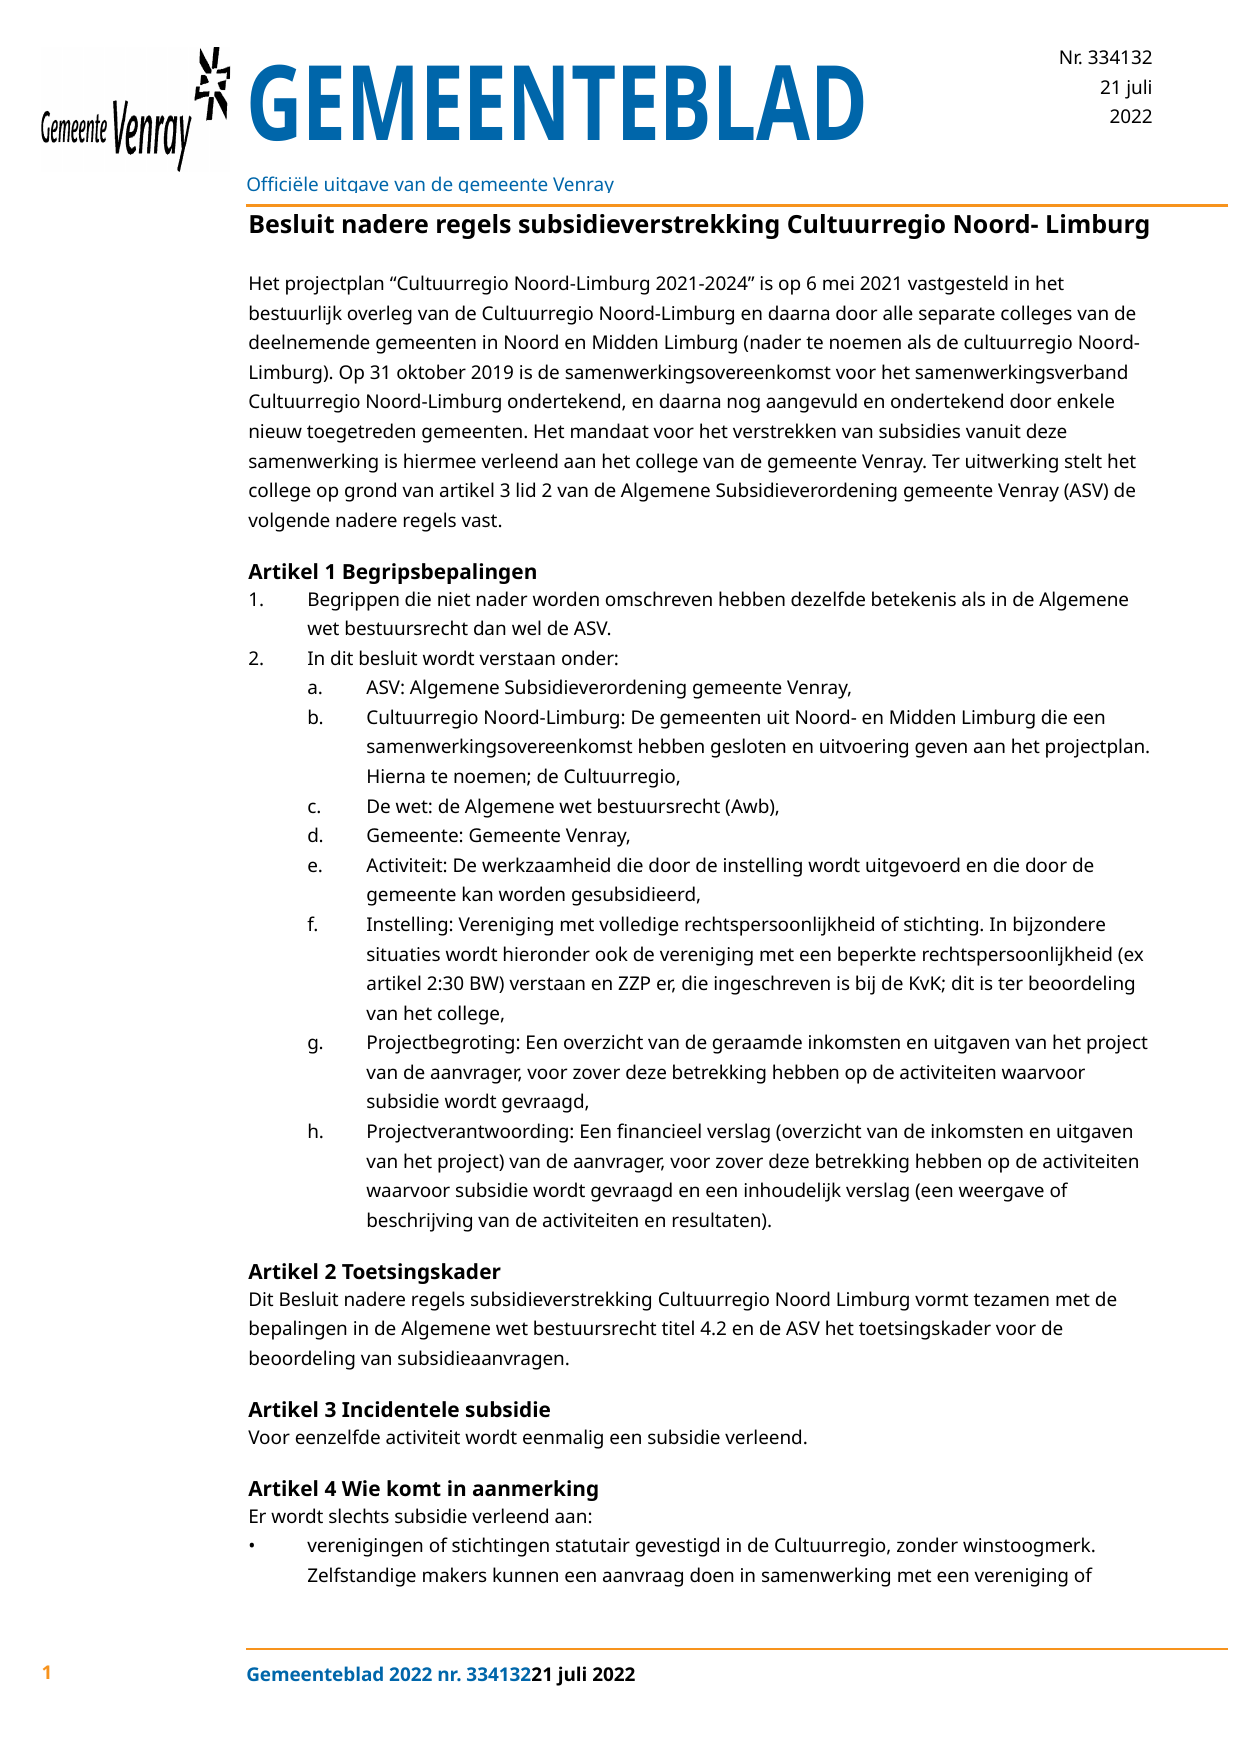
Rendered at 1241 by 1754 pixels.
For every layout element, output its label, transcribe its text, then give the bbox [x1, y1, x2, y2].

list ASV: Algemene Subsidieverordening gemeente Venray, [307, 674, 1152, 700]
text Besluit nadere regels subsidieverstrekking Cultuurregio Noord- Limburg [248, 207, 1152, 241]
list Begrippen die niet nader worden omschreven hebben dezelfde betekenis als in de Algemene wet bestuursrecht dan wel de ASV. [248, 586, 1152, 641]
picture [41, 47, 231, 172]
list Projectbegroting: Een overzicht van de geraamde inkomsten en uitgaven van het project van de aanvrager, voor zover deze betrekking hebben op de activiteiten waarvoor subsidie wordt gevraagd, [307, 1029, 1152, 1114]
text Artikel 2 Toetsingskader [248, 1257, 1152, 1286]
text Voor eenzelfde activiteit wordt eenmalig een subsidie verleend. [248, 1424, 1152, 1450]
text Het projectplan “Cultuurregio Noord-Limburg 2021-2024” is op 6 mei 2021 vastgesteld in het bestuurlijk overleg van de Cultuurregio Noord-Limburg en daarna door alle separate colleges van de deelnemende gemeenten in Noord en Midden Limburg (nader te noemen als de cultuurregio Noord-Limburg). Op 31 oktober 2019 is de samenwerkingsovereenkomst voor het samenwerkingsverband Cultuurregio Noord-Limburg ondertekend, en daarna nog aangevuld en ondertekend door enkele nieuw toegetreden gemeenten. Het mandaat voor het verstrekken van subsidies vanuit deze samenwerking is hiermee verleend aan het college van de gemeente Venray. Ter uitwerking stelt het college op grond van artikel 3 lid 2 van de Algemene Subsidieverordening gemeente Venray (ASV) de volgende nadere regels vast. [248, 270, 1152, 533]
text Artikel 4 Wie komt in aanmerking [248, 1474, 1152, 1503]
list Projectverantwoording: Een financieel verslag (overzicht van de inkomsten en uitgaven van het project) van de aanvrager, voor zover deze betrekking hebben op de activiteiten waarvoor subsidie wordt gevraagd en een inhoudelijk verslag (een weergave of beschrijving van de activiteiten en resultaten). [307, 1118, 1152, 1233]
text Artikel 1 Begripsbepalingen [248, 557, 1152, 586]
list Gemeente: Gemeente Venray, [307, 822, 1152, 848]
list Activiteit: De werkzaamheid die door de instelling wordt uitgevoerd en die door de gemeente kan worden gesubsidieerd, [307, 852, 1152, 907]
list Cultuurregio Noord-Limburg: De gemeenten uit Noord- en Midden Limburg die een samenwerkingsovereenkomst hebben gesloten en uitvoering geven aan het projectplan. Hierna te noemen; de Cultuurregio, [307, 704, 1152, 789]
text Dit Besluit nadere regels subsidieverstrekking Cultuurregio Noord Limburg vormt tezamen met de bepalingen in de Algemene wet bestuursrecht titel 4.2 en de ASV het toetsingskader voor de beoordeling van subsidieaanvragen. [248, 1286, 1152, 1371]
text Artikel 3 Incidentele subsidie [248, 1396, 1152, 1424]
list De wet: de Algemene wet bestuursrecht (Awb), [307, 793, 1152, 819]
list In dit besluit wordt verstaan onder: [248, 645, 1152, 671]
list verenigingen of stichtingen statutair gevestigd in de Cultuurregio, zonder winstoogmerk. Zelfstandige makers kunnen een aanvraag doen in samenwerking met een vereniging of [248, 1532, 1152, 1588]
text Er wordt slechts subsidie verleend aan: [248, 1503, 1152, 1528]
list Instelling: Vereniging met volledige rechtspersoonlijkheid of stichting. In bijzondere situaties wordt hieronder ook de vereniging met een beperkte rechtspersoonlijkheid (ex artikel 2:30 BW) verstaan en ZZP er, die ingeschreven is bij de KvK; dit is ter beoordeling van het college, [307, 911, 1152, 1026]
